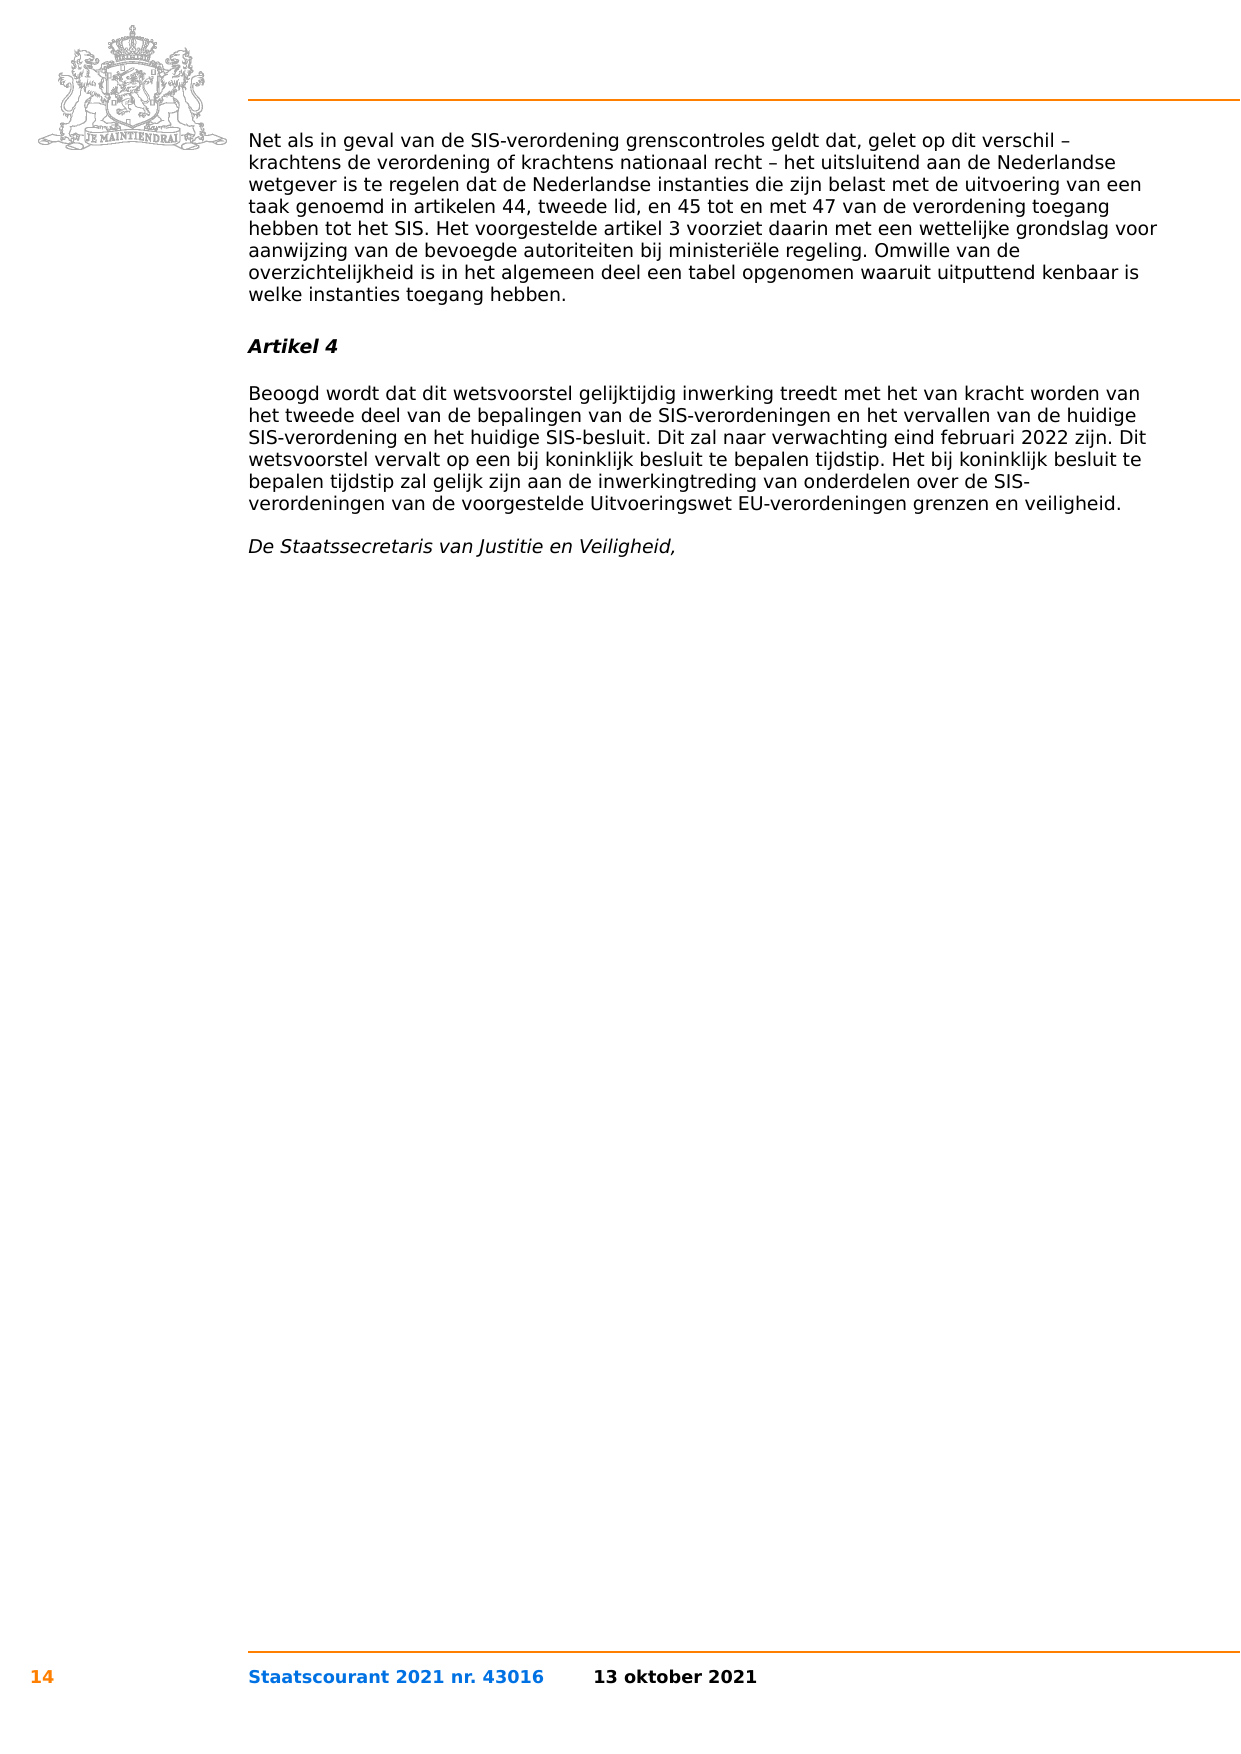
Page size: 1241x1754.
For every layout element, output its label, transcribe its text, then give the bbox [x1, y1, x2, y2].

subtitle Artikel 4 [248, 336, 1163, 358]
text De Staatssecretaris van Justitie en Veiligheid, [248, 536, 1163, 558]
text Beoogd wordt dat dit wetsvoorstel gelijktijdig inwerking treedt met het van kracht worden van het tweede deel van de bepalingen van de SIS-verordeningen en het vervallen van de huidige SIS-verordening en het huidige SIS-besluit. Dit zal naar verwachting eind februari 2022 zijn. Dit wetsvoorstel vervalt op een bij koninklijk besluit te bepalen tijdstip. Het bij koninklijk besluit te bepalen tijdstip zal gelijk zijn aan de inwerkingtreding van onderdelen over de SIS-verordeningen van de voorgestelde Uitvoeringswet EU-verordeningen grenzen en veiligheid. [248, 383, 1163, 514]
text Net als in geval van de SIS-verordening grenscontroles geldt dat, gelet op dit verschil – krachtens de verordening of krachtens nationaal recht – het uitsluitend aan de Nederlandse wetgever is te regelen dat de Nederlandse instanties die zijn belast met de uitvoering van een taak genoemd in artikelen 44, tweede lid, en 45 tot en met 47 van de verordening toegang hebben tot het SIS. Het voorgestelde artikel 3 voorziet daarin met een wettelijke grondslag voor aanwijzing van de bevoegde autoriteiten bij ministeriële regeling. Omwille van de overzichtelijkheid is in het algemeen deel een tabel opgenomen waaruit uitputtend kenbaar is welke instanties toegang hebben. [248, 130, 1163, 306]
picture [38, 25, 227, 150]
